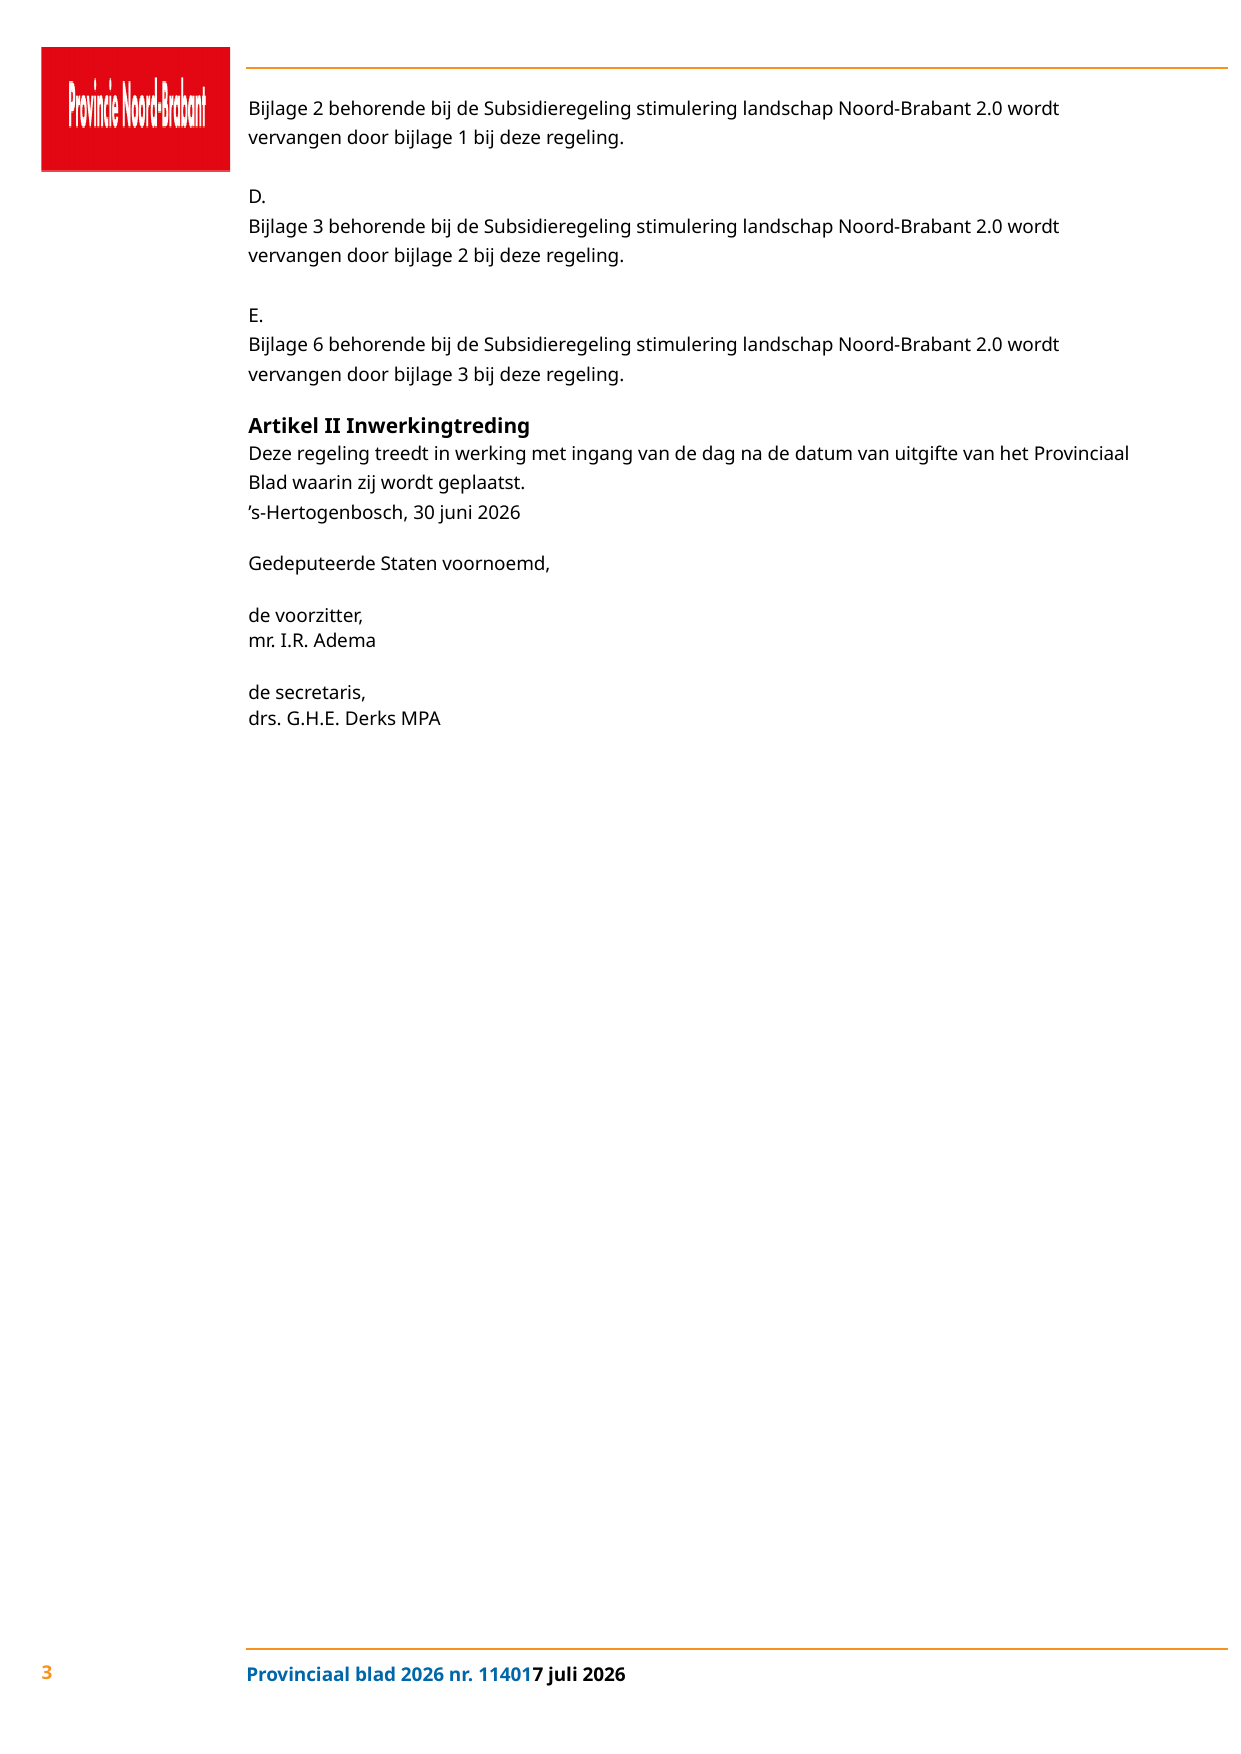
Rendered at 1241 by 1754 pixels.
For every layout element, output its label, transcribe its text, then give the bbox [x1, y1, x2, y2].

text drs. G.H.E. Derks MPA [248, 705, 1152, 731]
text E. [248, 302, 1152, 328]
text D. [248, 183, 1152, 209]
picture [41, 47, 231, 172]
text Gedeputeerde Staten voornoemd, [248, 551, 1152, 576]
text de secretaris, [248, 679, 1152, 705]
text Artikel II Inwerkingtreding [248, 411, 1152, 440]
text Bijlage 2 behorende bij de Subsidieregeling stimulering landschap Noord-Brabant 2.0 wordt vervangen door bijlage 1 bij deze regeling. [248, 95, 1152, 150]
text Deze regeling treedt in werking met ingang van de dag na de datum van uitgifte van het Provinciaal Blad waarin zij wordt geplaatst. [248, 440, 1152, 495]
text ’s-Hertogenbosch, 30 juni 2026 [248, 499, 1152, 525]
text Bijlage 6 behorende bij de Subsidieregeling stimulering landschap Noord-Brabant 2.0 wordt vervangen door bijlage 3 bij deze regeling. [248, 331, 1152, 387]
text mr. I.R. Adema [248, 628, 1152, 653]
text de voorzitter, [248, 602, 1152, 628]
text Bijlage 3 behorende bij de Subsidieregeling stimulering landschap Noord-Brabant 2.0 wordt vervangen door bijlage 2 bij deze regeling. [248, 213, 1152, 268]
